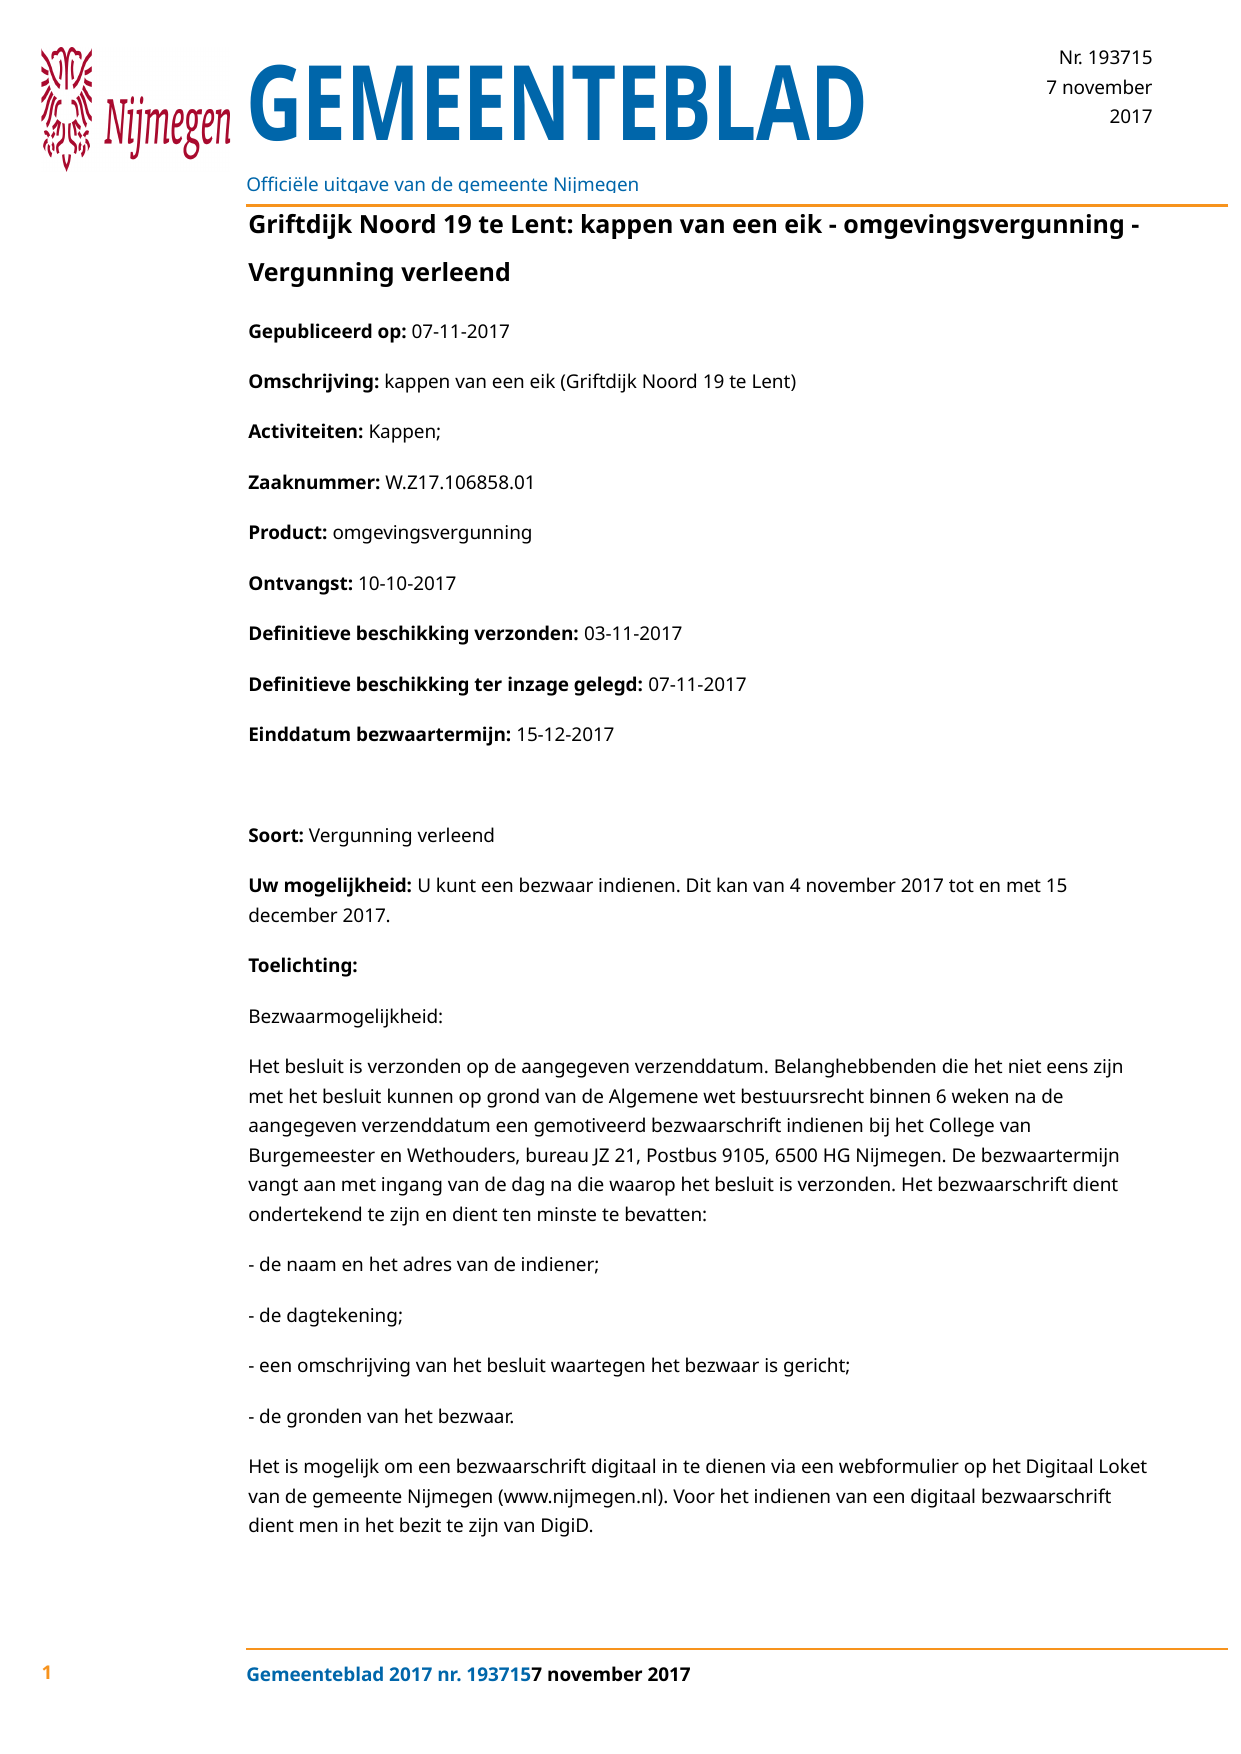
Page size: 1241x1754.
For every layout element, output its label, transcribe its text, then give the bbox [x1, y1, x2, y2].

text Soort: Vergunning verleend [248, 822, 1152, 848]
text Het besluit is verzonden op de aangegeven verzenddatum. Belanghebbenden die het niet eens zijn met het besluit kunnen op grond van de Algemene wet bestuursrecht binnen 6 weken na de aangegeven verzenddatum een gemotiveerd bezwaarschrift indienen bij het College van Burgemeester en Wethouders, bureau JZ 21, Postbus 9105, 6500 HG Nijmegen. De bezwaartermijn vangt aan met ingang van de dag na die waarop het besluit is verzonden. Het bezwaarschrift dient ondertekend te zijn en dient ten minste te bevatten: [248, 1053, 1152, 1227]
text Gepubliceerd op: 07-11-2017 [248, 318, 1152, 344]
text - de dagtekening; [248, 1302, 1152, 1328]
picture [41, 47, 231, 172]
text Ontvangst: 10-10-2017 [248, 570, 1152, 596]
text - een omschrijving van het besluit waartegen het bezwaar is gericht; [248, 1352, 1152, 1378]
text Definitieve beschikking verzonden: 03-11-2017 [248, 620, 1152, 646]
text Zaaknummer: W.Z17.106858.01 [248, 469, 1152, 495]
text Bezwaarmogelijkheid: [248, 1003, 1152, 1029]
text Omschrijving: kappen van een eik (Griftdijk Noord 19 te Lent) [248, 368, 1152, 394]
text Product: omgevingsvergunning [248, 519, 1152, 545]
text Toelichting: [248, 952, 1152, 978]
text - de naam en het adres van de indiener; [248, 1252, 1152, 1277]
text Definitieve beschikking ter inzage gelegd: 07-11-2017 [248, 671, 1152, 697]
text Het is mogelijk om een bezwaarschrift digitaal in te dienen via een webformulier op het Digitaal Loket van de gemeente Nijmegen (www.nijmegen.nl). Voor het indienen van een digitaal bezwaarschrift dient men in het bezit te zijn van DigiD. [248, 1453, 1152, 1538]
text Uw mogelijkheid: U kunt een bezwaar indienen. Dit kan van 4 november 2017 tot en met 15 december 2017. [248, 872, 1152, 928]
text Einddatum bezwaartermijn: 15-12-2017 [248, 721, 1152, 747]
text Activiteiten: Kappen; [248, 419, 1152, 444]
text Griftdijk Noord 19 te Lent: kappen van een eik - omgevingsvergunning - Vergunning verleend [248, 207, 1152, 288]
text - de gronden van het bezwaar. [248, 1403, 1152, 1429]
